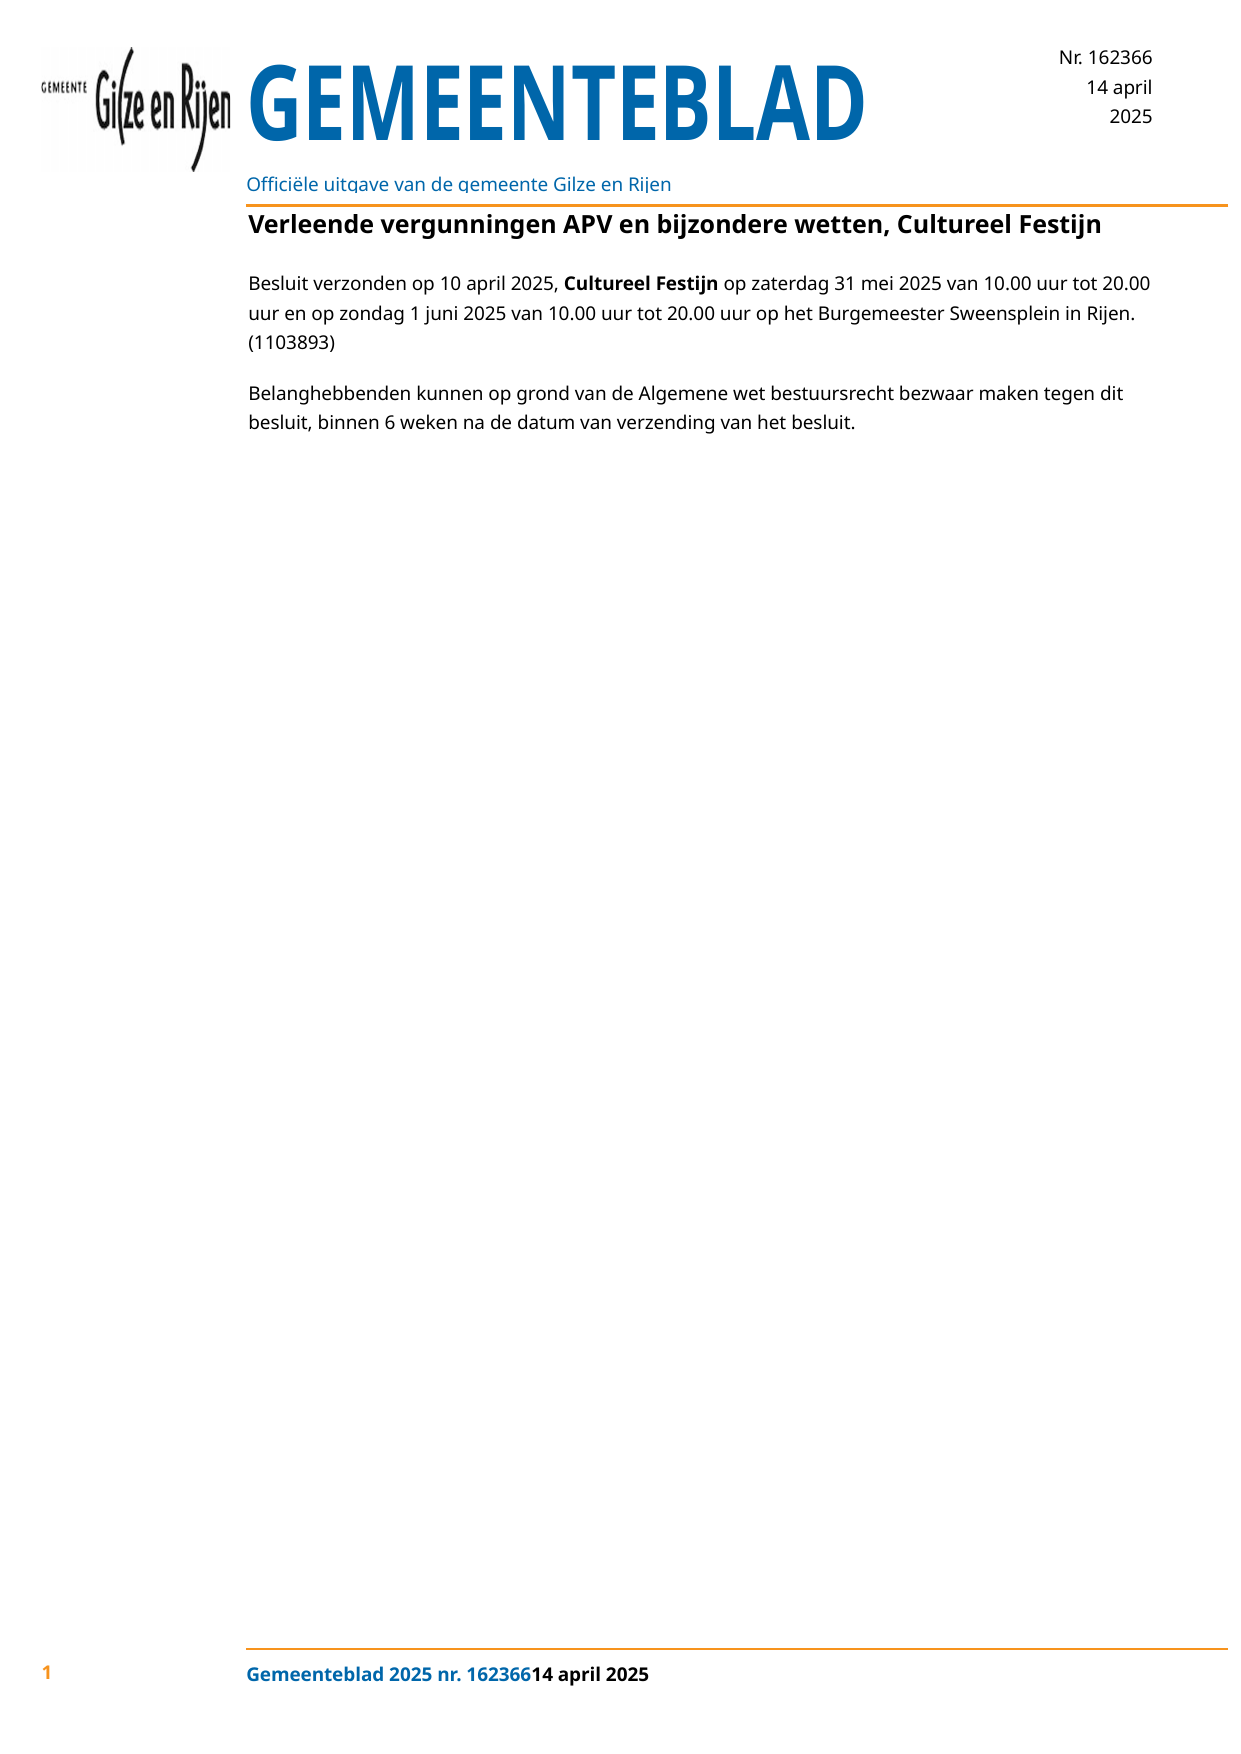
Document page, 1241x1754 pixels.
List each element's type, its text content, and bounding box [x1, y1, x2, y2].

picture [41, 47, 231, 172]
text Verleende vergunningen APV en bijzondere wetten, Cultureel Festijn [248, 207, 1152, 241]
text Belanghebbenden kunnen op grond van de Algemene wet bestuursrecht bezwaar maken tegen dit besluit, binnen 6 weken na de datum van verzending van het besluit. [248, 380, 1152, 435]
text Besluit verzonden op 10 april 2025, Cultureel Festijn op zaterdag 31 mei 2025 van 10.00 uur tot 20.00 uur en op zondag 1 juni 2025 van 10.00 uur tot 20.00 uur op het Burgemeester Sweensplein in Rijen. (1103893) [248, 270, 1152, 355]
